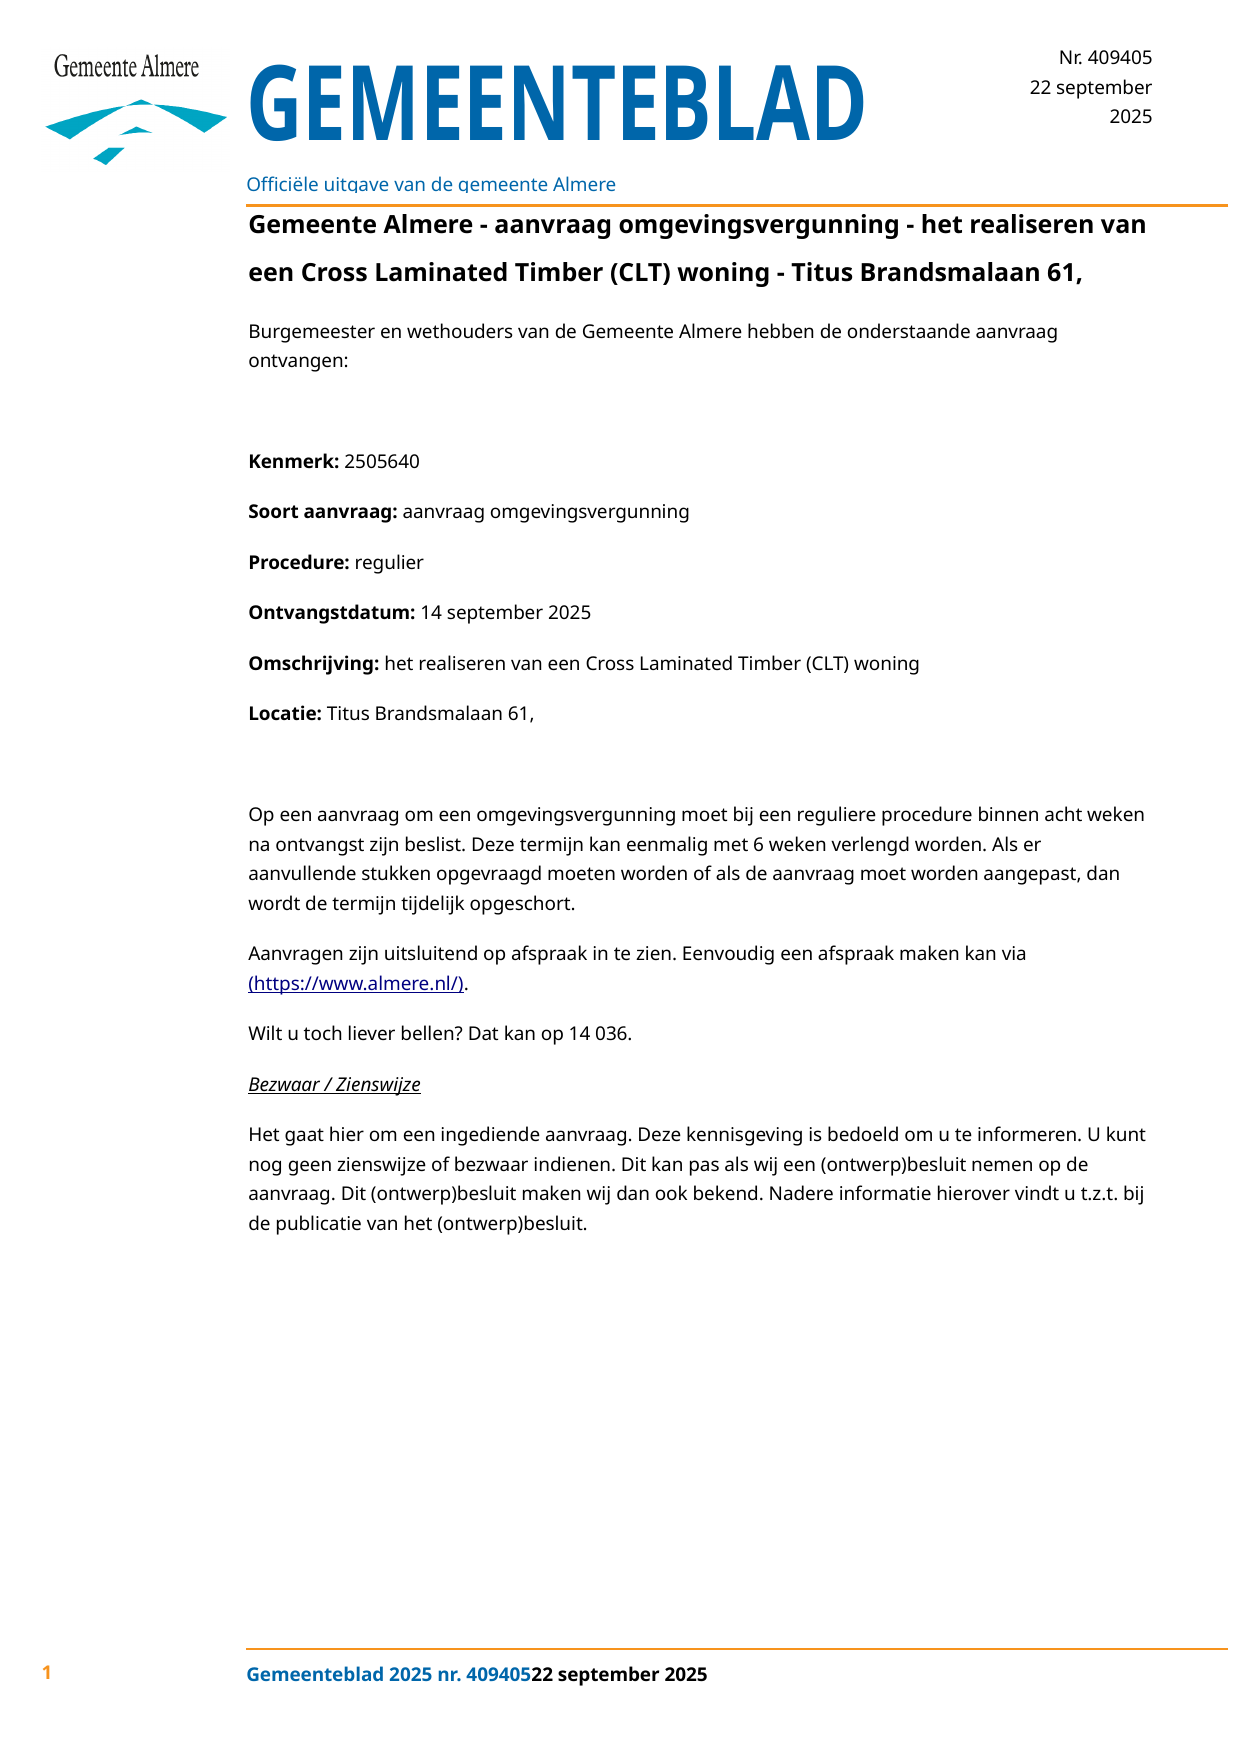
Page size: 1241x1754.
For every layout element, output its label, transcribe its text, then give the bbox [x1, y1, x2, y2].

text Locatie: Titus Brandsmalaan 61, [248, 700, 1152, 726]
text Op een aanvraag om een omgevingsvergunning moet bij een reguliere procedure binnen acht weken na ontvangst zijn beslist. Deze termijn kan eenmalig met 6 weken verlengd worden. Als er aanvullende stukken opgevraagd moeten worden of als de aanvraag moet worden aangepast, dan wordt de termijn tijdelijk opgeschort. [248, 801, 1152, 916]
picture [41, 47, 231, 172]
text Soort aanvraag: aanvraag omgevingsvergunning [248, 499, 1152, 524]
text Burgemeester en wethouders van de Gemeente Almere hebben de onderstaande aanvraag ontvangen: [248, 318, 1152, 373]
text Kenmerk: 2505640 [248, 448, 1152, 474]
text Bezwaar / Zienswijze [248, 1071, 1152, 1097]
text Gemeente Almere - aanvraag omgevingsvergunning - het realiseren van een Cross Laminated Timber (CLT) woning - Titus Brandsmalaan 61, [248, 207, 1152, 288]
text Het gaat hier om een ingediende aanvraag. Deze kennisgeving is bedoeld om u te informeren. U kunt nog geen zienswijze of bezwaar indienen. Dit kan pas als wij een (ontwerp)besluit nemen op de aanvraag. Dit (ontwerp)besluit maken wij dan ook bekend. Nadere informatie hierover vindt u t.z.t. bij de publicatie van het (ontwerp)besluit. [248, 1121, 1152, 1236]
text Ontvangstdatum: 14 september 2025 [248, 599, 1152, 625]
text Wilt u toch liever bellen? Dat kan op 14 036. [248, 1020, 1152, 1046]
text Aanvragen zijn uitsluitend op afspraak in te zien. Eenvoudig een afspraak maken kan via (https://www.almere.nl/). [248, 940, 1152, 996]
text Procedure: regulier [248, 549, 1152, 575]
text Omschrijving: het realiseren van een Cross Laminated Timber (CLT) woning [248, 650, 1152, 676]
